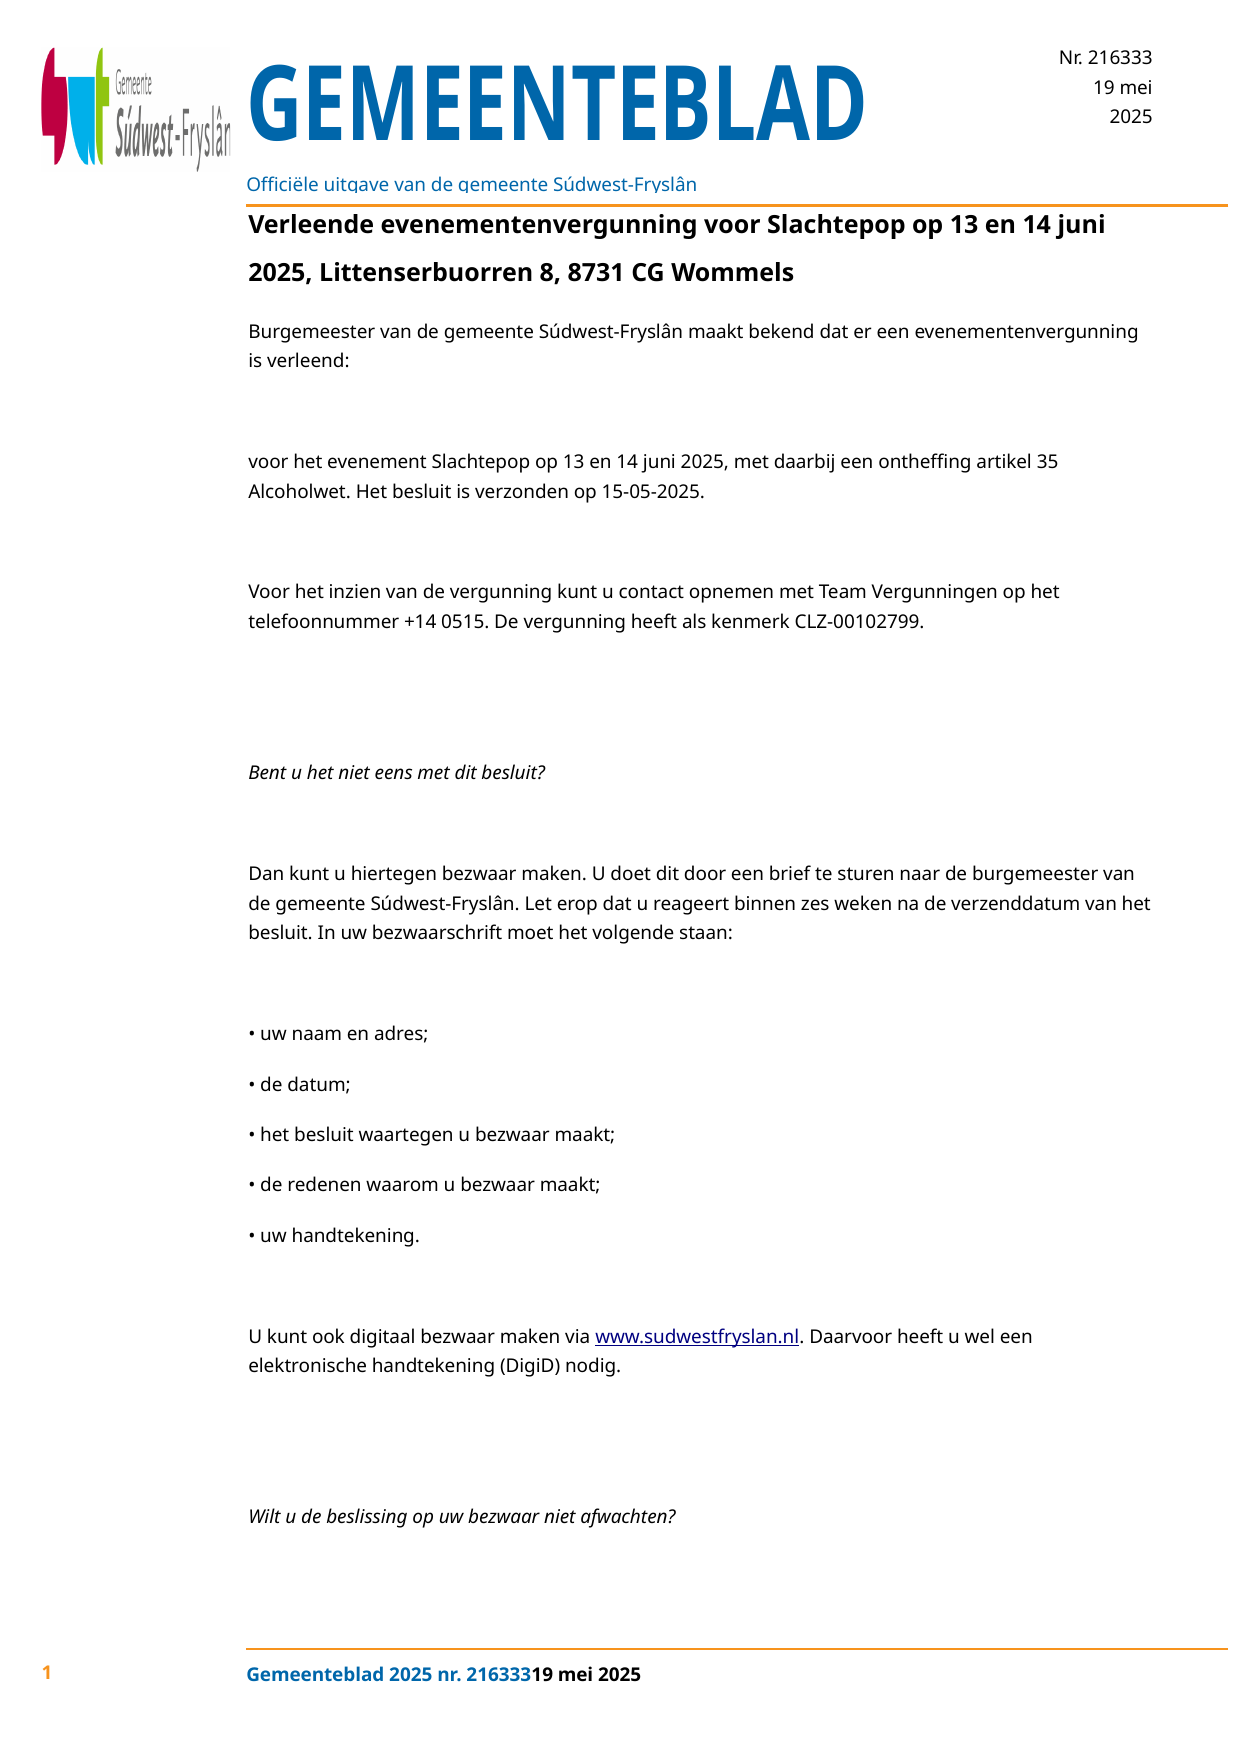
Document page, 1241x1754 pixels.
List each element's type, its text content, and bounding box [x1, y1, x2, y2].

text Verleende evenementenvergunning voor Slachtepop op 13 en 14 juni 2025, Littenserbuorren 8, 8731 CG Wommels [248, 207, 1152, 288]
text • uw handtekening. [248, 1222, 1152, 1248]
picture [41, 47, 231, 172]
text • de redenen waarom u bezwaar maakt; [248, 1172, 1152, 1197]
text Dan kunt u hiertegen bezwaar maken. U doet dit door een brief te sturen naar de burgemeester van de gemeente Súdwest-Fryslân. Let erop dat u reageert binnen zes weken na de verzenddatum van het besluit. In uw bezwaarschrift moet het volgende staan: [248, 860, 1152, 945]
text Voor het inzien van de vergunning kunt u contact opnemen met Team Vergunningen op het telefoonnummer +14 0515. De vergunning heeft als kenmerk CLZ-00102799. [248, 579, 1152, 634]
text • de datum; [248, 1071, 1152, 1097]
text • het besluit waartegen u bezwaar maakt; [248, 1121, 1152, 1147]
text Bent u het niet eens met dit besluit? [248, 759, 1152, 785]
text Wilt u de beslissing op uw bezwaar niet afwachten? [248, 1504, 1152, 1529]
text Burgemeester van de gemeente Súdwest-Fryslân maakt bekend dat er een evenementenvergunning is verleend: [248, 318, 1152, 373]
text • uw naam en adres; [248, 1020, 1152, 1046]
text voor het evenement Slachtepop op 13 en 14 juni 2025, met daarbij een ontheffing artikel 35 Alcoholwet. Het besluit is verzonden op 15-05-2025. [248, 448, 1152, 504]
text U kunt ook digitaal bezwaar maken via www.sudwestfryslan.nl. Daarvoor heeft u wel een elektronische handtekening (DigiD) nodig. [248, 1323, 1152, 1378]
